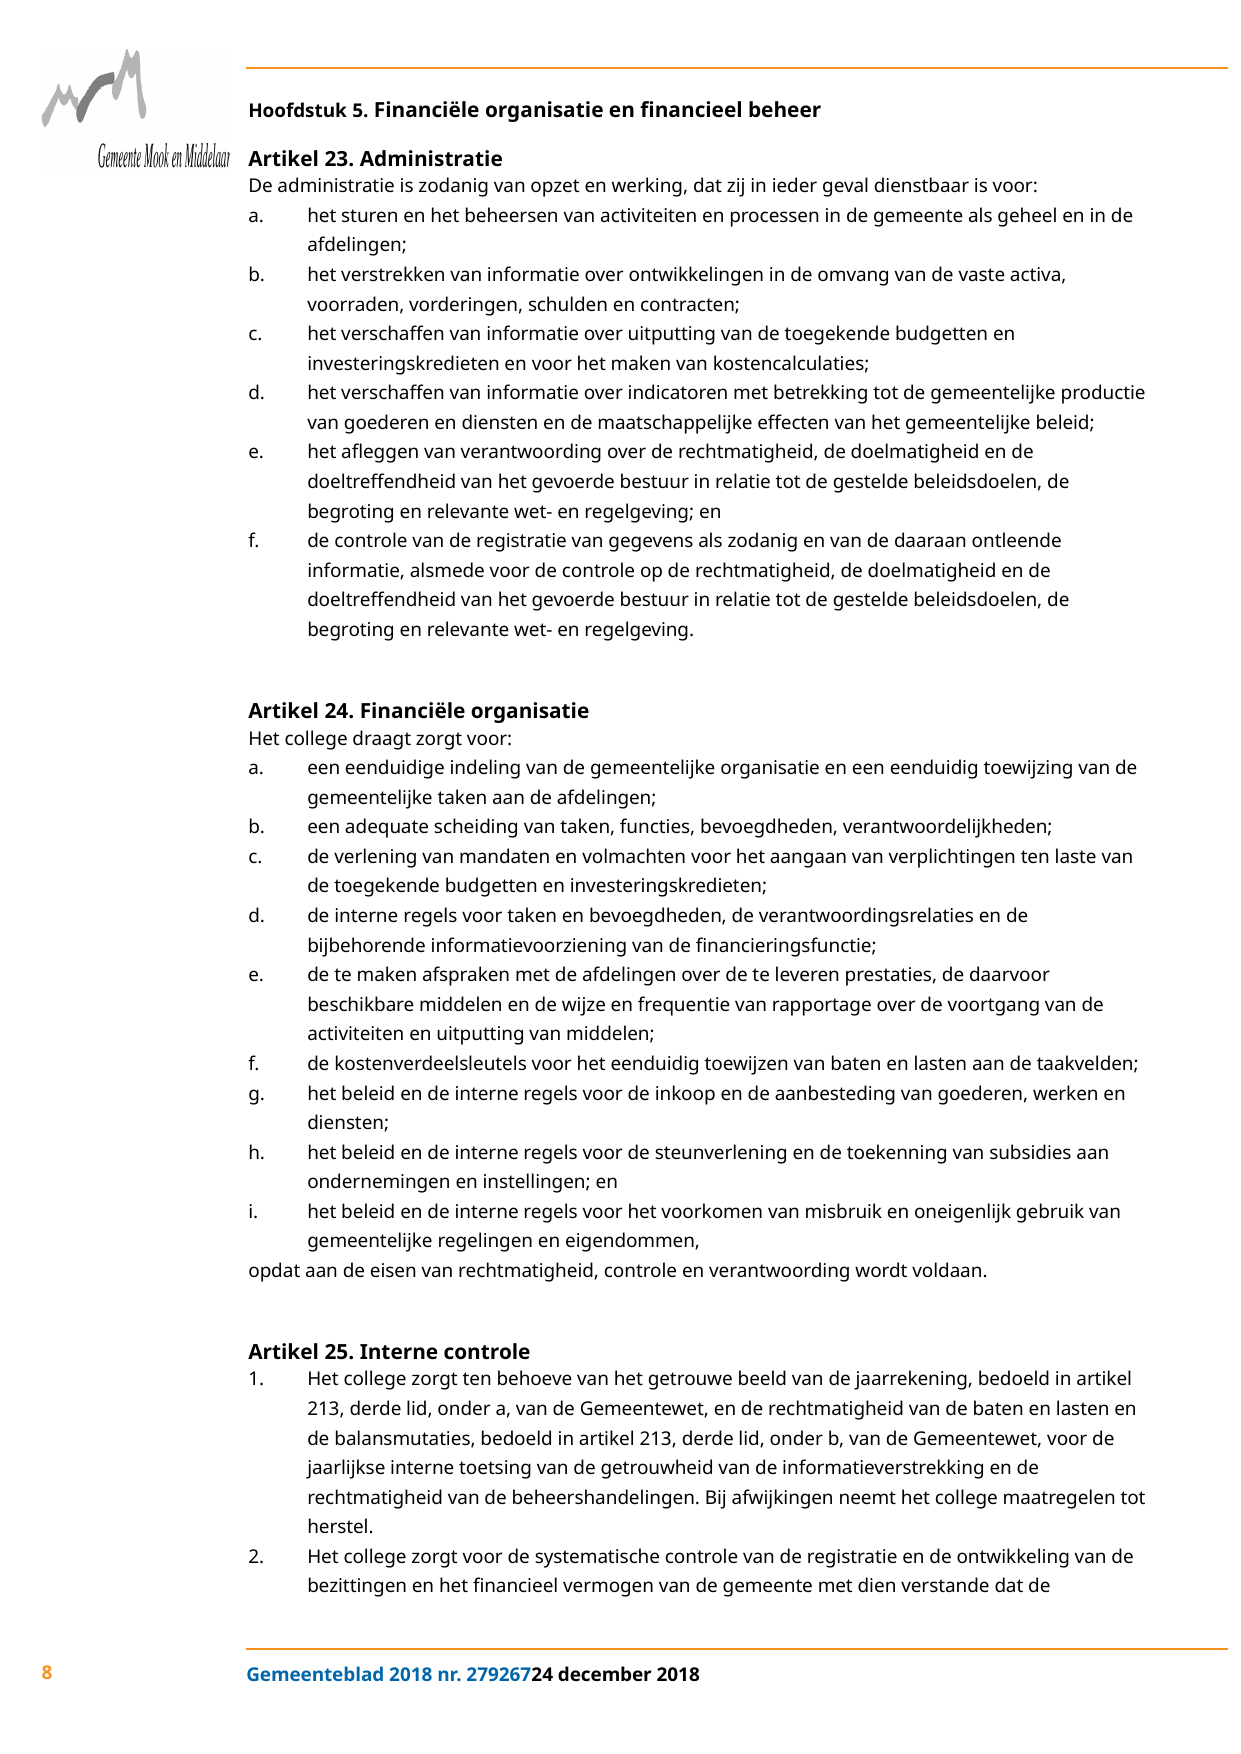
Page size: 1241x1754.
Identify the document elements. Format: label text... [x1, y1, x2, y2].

text De administratie is zodanig van opzet en werking, dat zij in ieder geval dienstbaar is voor: [248, 172, 1152, 198]
list een adequate scheiding van taken, functies, bevoegdheden, verantwoordelijkheden; [248, 813, 1152, 839]
list het verstrekken van informatie over ontwikkelingen in de omvang van de vaste activa, voorraden, vorderingen, schulden en contracten; [248, 261, 1152, 317]
list het verschaffen van informatie over indicatoren met betrekking tot de gemeentelijke productie van goederen en diensten en de maatschappelijke effecten van het gemeentelijke beleid; [248, 379, 1152, 435]
list het beleid en de interne regels voor de inkoop en de aanbesteding van goederen, werken en diensten; [248, 1080, 1152, 1135]
list het sturen en het beheersen van activiteiten en processen in de gemeente als geheel en in de afdelingen; [248, 202, 1152, 257]
list Het college zorgt ten behoeve van het getrouwe beeld van de jaarrekening, bedoeld in artikel 213, derde lid, onder a, van de Gemeentewet, en de rechtmatigheid van de baten en lasten en de balansmutaties, bedoeld in artikel 213, derde lid, onder b, van de Gemeentewet, voor de jaarlijkse interne toetsing van de getrouwheid van de informatieverstrekking en de rechtmatigheid van de beheershandelingen. Bij afwijkingen neemt het college maatregelen tot herstel. [248, 1366, 1152, 1539]
list het beleid en de interne regels voor het voorkomen van misbruik en oneigenlijk gebruik van gemeentelijke regelingen en eigendommen, [248, 1198, 1152, 1253]
list het verschaffen van informatie over uitputting van de toegekende budgetten en investeringskredieten en voor het maken van kostencalculaties; [248, 320, 1152, 376]
picture [41, 47, 231, 172]
list de verlening van mandaten en volmachten voor het aangaan van verplichtingen ten laste van de toegekende budgetten en investeringskredieten; [248, 843, 1152, 898]
list het afleggen van verantwoording over de rechtmatigheid, de doelmatigheid en de doeltreffendheid van het gevoerde bestuur in relatie tot de gestelde beleidsdoelen, de begroting en relevante wet- en regelgeving; en [248, 439, 1152, 524]
text Hoofdstuk 5. Financiële organisatie en financieel beheer [248, 95, 1152, 123]
text Artikel 24. Financiële organisatie [248, 696, 1152, 725]
list de kostenverdeelsleutels voor het eenduidig toewijzen van baten en lasten aan de taakvelden; [248, 1050, 1152, 1076]
text Het college draagt zorgt voor: [248, 725, 1152, 750]
list het beleid en de interne regels voor de steunverlening en de toekenning van subsidies aan ondernemingen en instellingen; en [248, 1139, 1152, 1194]
text Artikel 25. Interne controle [248, 1337, 1152, 1366]
list de controle van de registratie van gegevens als zodanig en van de daaraan ontleende informatie, alsmede voor de controle op de rechtmatigheid, de doelmatigheid en de doeltreffendheid van het gevoerde bestuur in relatie tot de gestelde beleidsdoelen, de begroting en relevante wet- en regelgeving. [248, 527, 1152, 642]
list Het college zorgt voor de systematische controle van de registratie en de ontwikkeling van de bezittingen en het financieel vermogen van de gemeente met dien verstande dat de [248, 1543, 1152, 1598]
list de te maken afspraken met de afdelingen over de te leveren prestaties, de daarvoor beschikbare middelen en de wijze en frequentie van rapportage over de voortgang van de activiteiten en uitputting van middelen; [248, 961, 1152, 1046]
text opdat aan de eisen van rechtmatigheid, controle en verantwoording wordt voldaan. [248, 1257, 1152, 1283]
list een eenduidige indeling van de gemeentelijke organisatie en een eenduidig toewijzing van de gemeentelijke taken aan de afdelingen; [248, 754, 1152, 809]
text Artikel 23. Administratie [248, 144, 1152, 172]
list de interne regels voor taken en bevoegdheden, de verantwoordingsrelaties en de bijbehorende informatievoorziening van de financieringsfunctie; [248, 902, 1152, 957]
